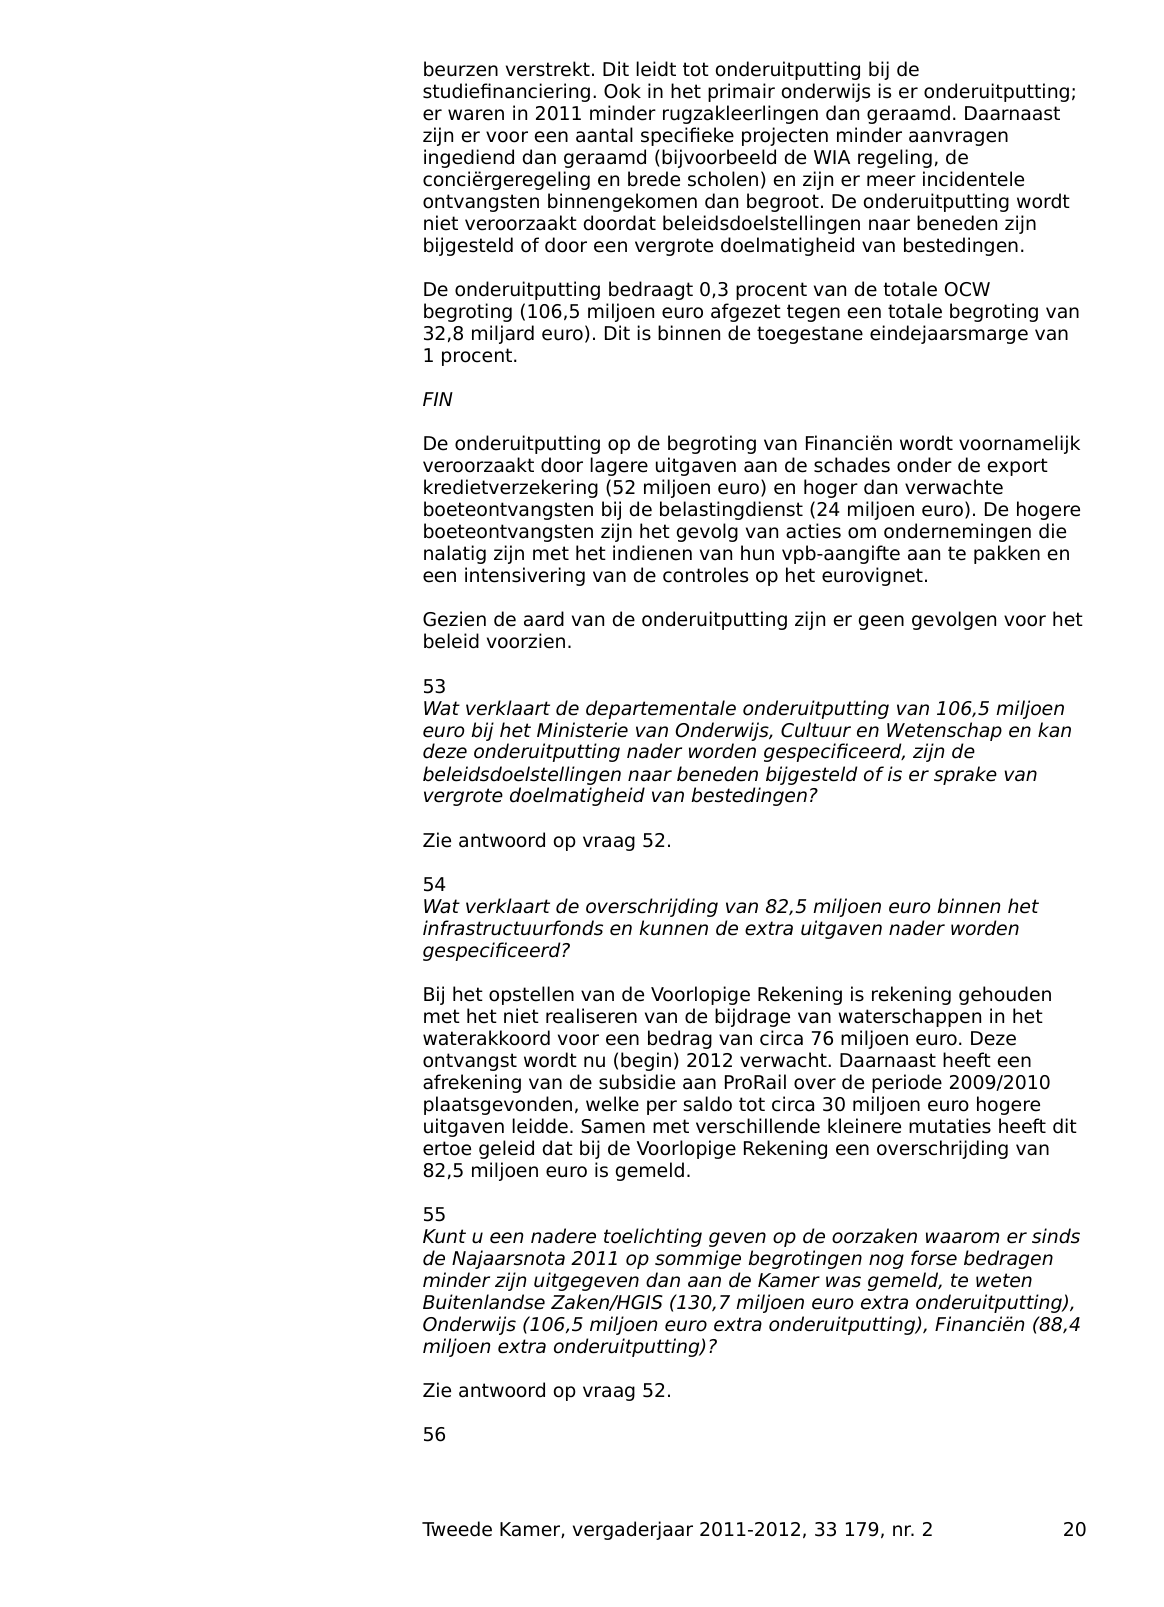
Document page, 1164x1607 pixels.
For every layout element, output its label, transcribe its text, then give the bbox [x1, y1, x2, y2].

text beurzen verstrekt. Dit leidt tot onderuitputting bij de studiefinanciering. Ook in het primair onderwijs is er onderuitputting; er waren in 2011 minder rugzakleerlingen dan geraamd. Daarnaast zijn er voor een aantal specifieke projecten minder aanvragen ingediend dan geraamd (bijvoorbeeld de WIA regeling, de conciërgeregeling en brede scholen) en zijn er meer incidentele ontvangsten binnengekomen dan begroot. De onderuitputting wordt niet veroorzaakt doordat beleidsdoelstellingen naar beneden zijn bijgesteld of door een vergrote doelmatigheid van bestedingen. [422, 59, 1087, 257]
text Kunt u een nadere toelichting geven op de oorzaken waarom er sinds de Najaarsnota 2011 op sommige begrotingen nog forse bedragen minder zijn uitgegeven dan aan de Kamer was gemeld, te weten Buitenlandse Zaken/HGIS (130,7 miljoen euro extra onderuitputting), Onderwijs (106,5 miljoen euro extra onderuitputting), Financiën (88,4 miljoen extra onderuitputting)? [422, 1226, 1087, 1358]
text Zie antwoord op vraag 52. [422, 829, 1087, 852]
text 55 [422, 1204, 1087, 1226]
subtitle FIN [422, 389, 1087, 411]
text 54 [422, 874, 1087, 896]
text Bij het opstellen van de Voorlopige Rekening is rekening gehouden met het niet realiseren van de bijdrage van waterschappen in het waterakkoord voor een bedrag van circa 76 miljoen euro. Deze ontvangst wordt nu (begin) 2012 verwacht. Daarnaast heeft een afrekening van de subsidie aan ProRail over de periode 2009/2010 plaatsgevonden, welke per saldo tot circa 30 miljoen euro hogere uitgaven leidde. Samen met verschillende kleinere mutaties heeft dit ertoe geleid dat bij de Voorlopige Rekening een overschrijding van 82,5 miljoen euro is gemeld. [422, 984, 1087, 1182]
text Zie antwoord op vraag 52. [422, 1380, 1087, 1402]
text 56 [422, 1424, 1087, 1446]
text 53 [422, 676, 1087, 697]
text Wat verklaart de departementale onderuitputting van 106,5 miljoen euro bij het Ministerie van Onderwijs, Cultuur en Wetenschap en kan deze onderuitputting nader worden gespecificeerd, zijn de beleidsdoelstellingen naar beneden bijgesteld of is er sprake van vergrote doelmatigheid van bestedingen? [422, 697, 1087, 807]
text Wat verklaart de overschrijding van 82,5 miljoen euro binnen het infrastructuurfonds en kunnen de extra uitgaven nader worden gespecificeerd? [422, 896, 1087, 962]
text Gezien de aard van de onderuitputting zijn er geen gevolgen voor het beleid voorzien. [422, 609, 1087, 653]
text De onderuitputting bedraagt 0,3 procent van de totale OCW begroting (106,5 miljoen euro afgezet tegen een totale begroting van 32,8 miljard euro). Dit is binnen de toegestane eindejaarsmarge van 1 procent. [422, 279, 1087, 367]
text De onderuitputting op de begroting van Financiën wordt voornamelijk veroorzaakt door lagere uitgaven aan de schades onder de export kredietverzekering (52 miljoen euro) en hoger dan verwachte boeteontvangsten bij de belastingdienst (24 miljoen euro). De hogere boeteontvangsten zijn het gevolg van acties om ondernemingen die nalatig zijn met het indienen van hun vpb-aangifte aan te pakken en een intensivering van de controles op het eurovignet. [422, 433, 1087, 587]
